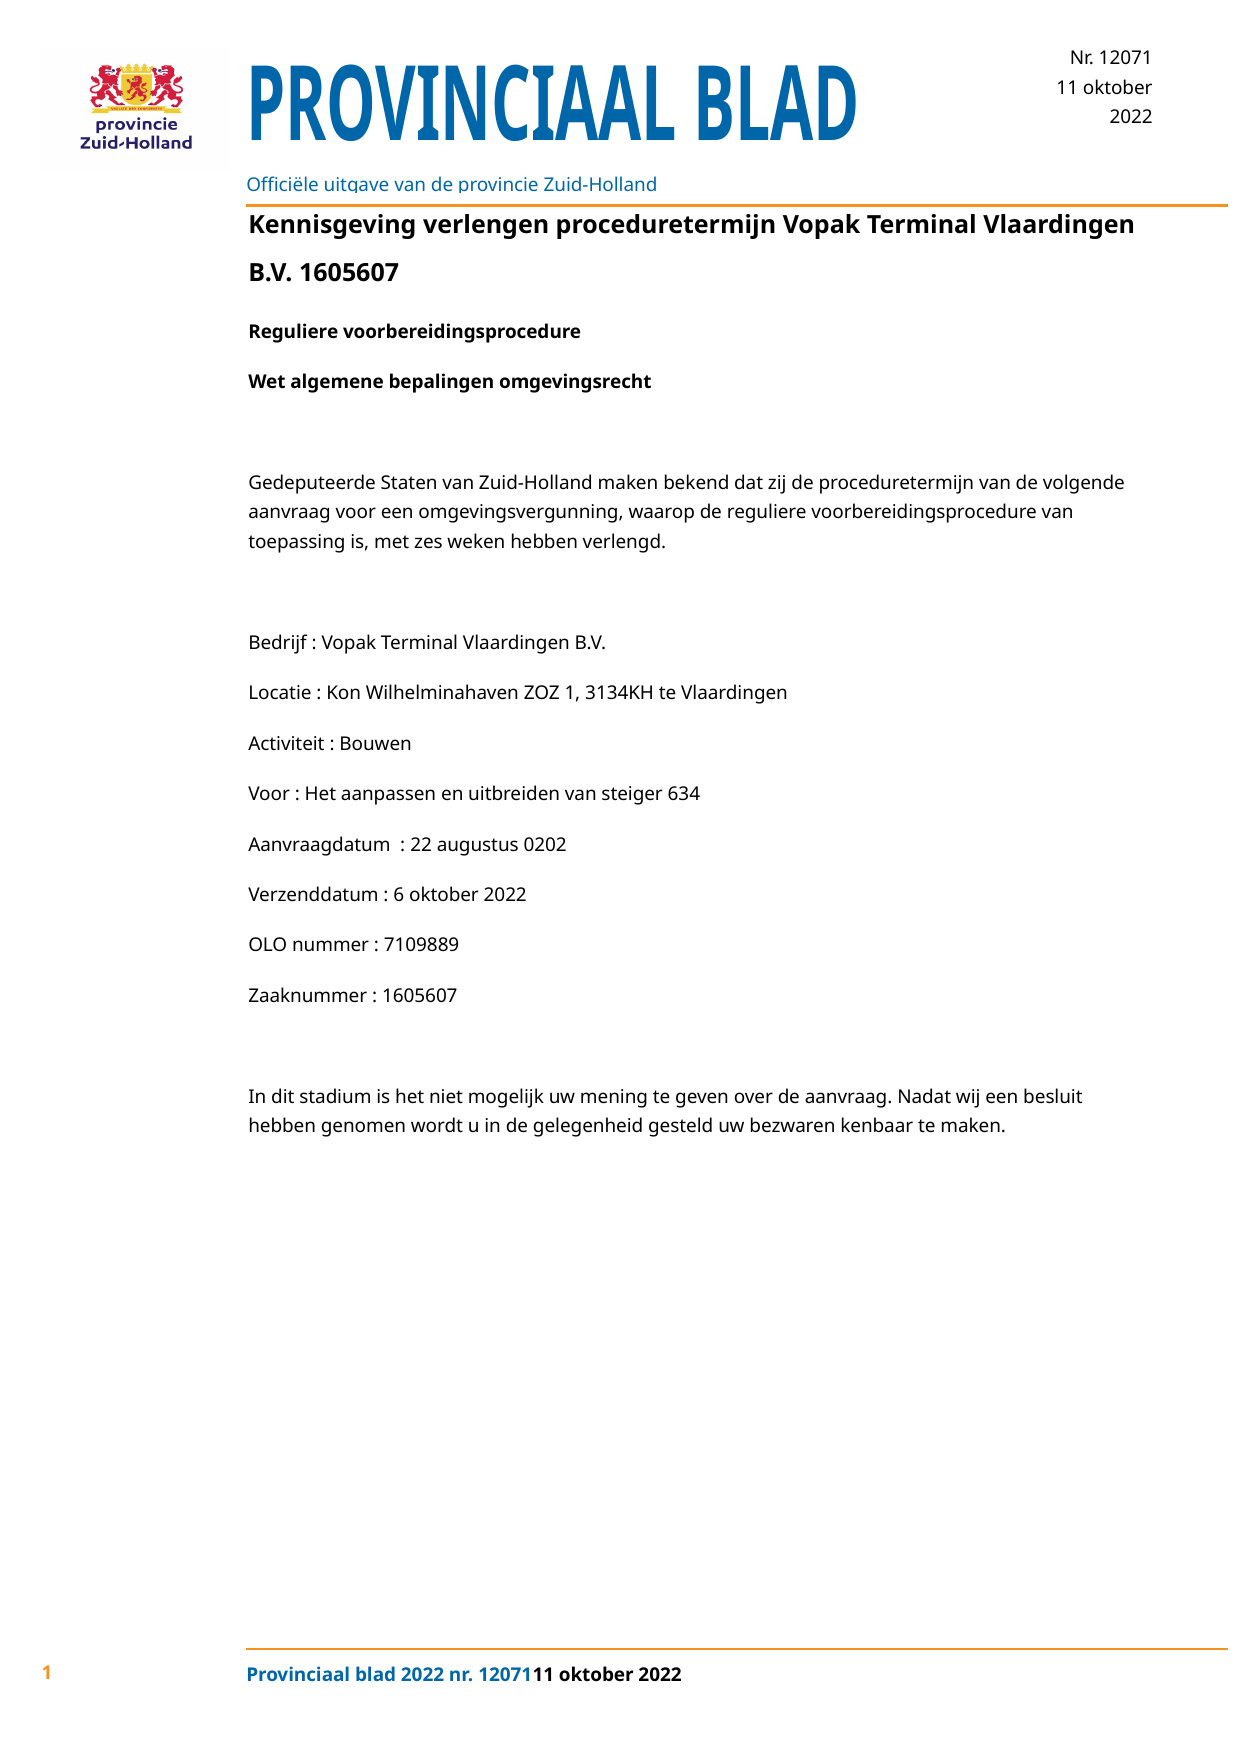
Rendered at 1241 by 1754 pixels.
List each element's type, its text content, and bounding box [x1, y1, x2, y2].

text Locatie : Kon Wilhelminahaven ZOZ 1, 3134KH te Vlaardingen [248, 679, 1152, 705]
text Activiteit : Bouwen [248, 730, 1152, 756]
text Zaaknummer : 1605607 [248, 982, 1152, 1008]
text Wet algemene bepalingen omgevingsrecht [248, 368, 1152, 394]
text Aanvraagdatum : 22 augustus 0202 [248, 831, 1152, 857]
text Reguliere voorbereidingsprocedure [248, 318, 1152, 344]
text OLO nummer : 7109889 [248, 932, 1152, 957]
text Voor : Het aanpassen en uitbreiden van steiger 634 [248, 780, 1152, 806]
picture [41, 47, 231, 172]
text Bedrijf : Vopak Terminal Vlaardingen B.V. [248, 629, 1152, 655]
text Verzenddatum : 6 oktober 2022 [248, 881, 1152, 907]
text Gedeputeerde Staten van Zuid-Holland maken bekend dat zij de proceduretermijn van de volgende aanvraag voor een omgevingsvergunning, waarop de reguliere voorbereidingsprocedure van toepassing is, met zes weken hebben verlengd. [248, 469, 1152, 554]
text In dit stadium is het niet mogelijk uw mening te geven over de aanvraag. Nadat wij een besluit hebben genomen wordt u in de gelegenheid gesteld uw bezwaren kenbaar te maken. [248, 1083, 1152, 1138]
text Kennisgeving verlengen proceduretermijn Vopak Terminal Vlaardingen B.V. 1605607 [248, 207, 1152, 288]
